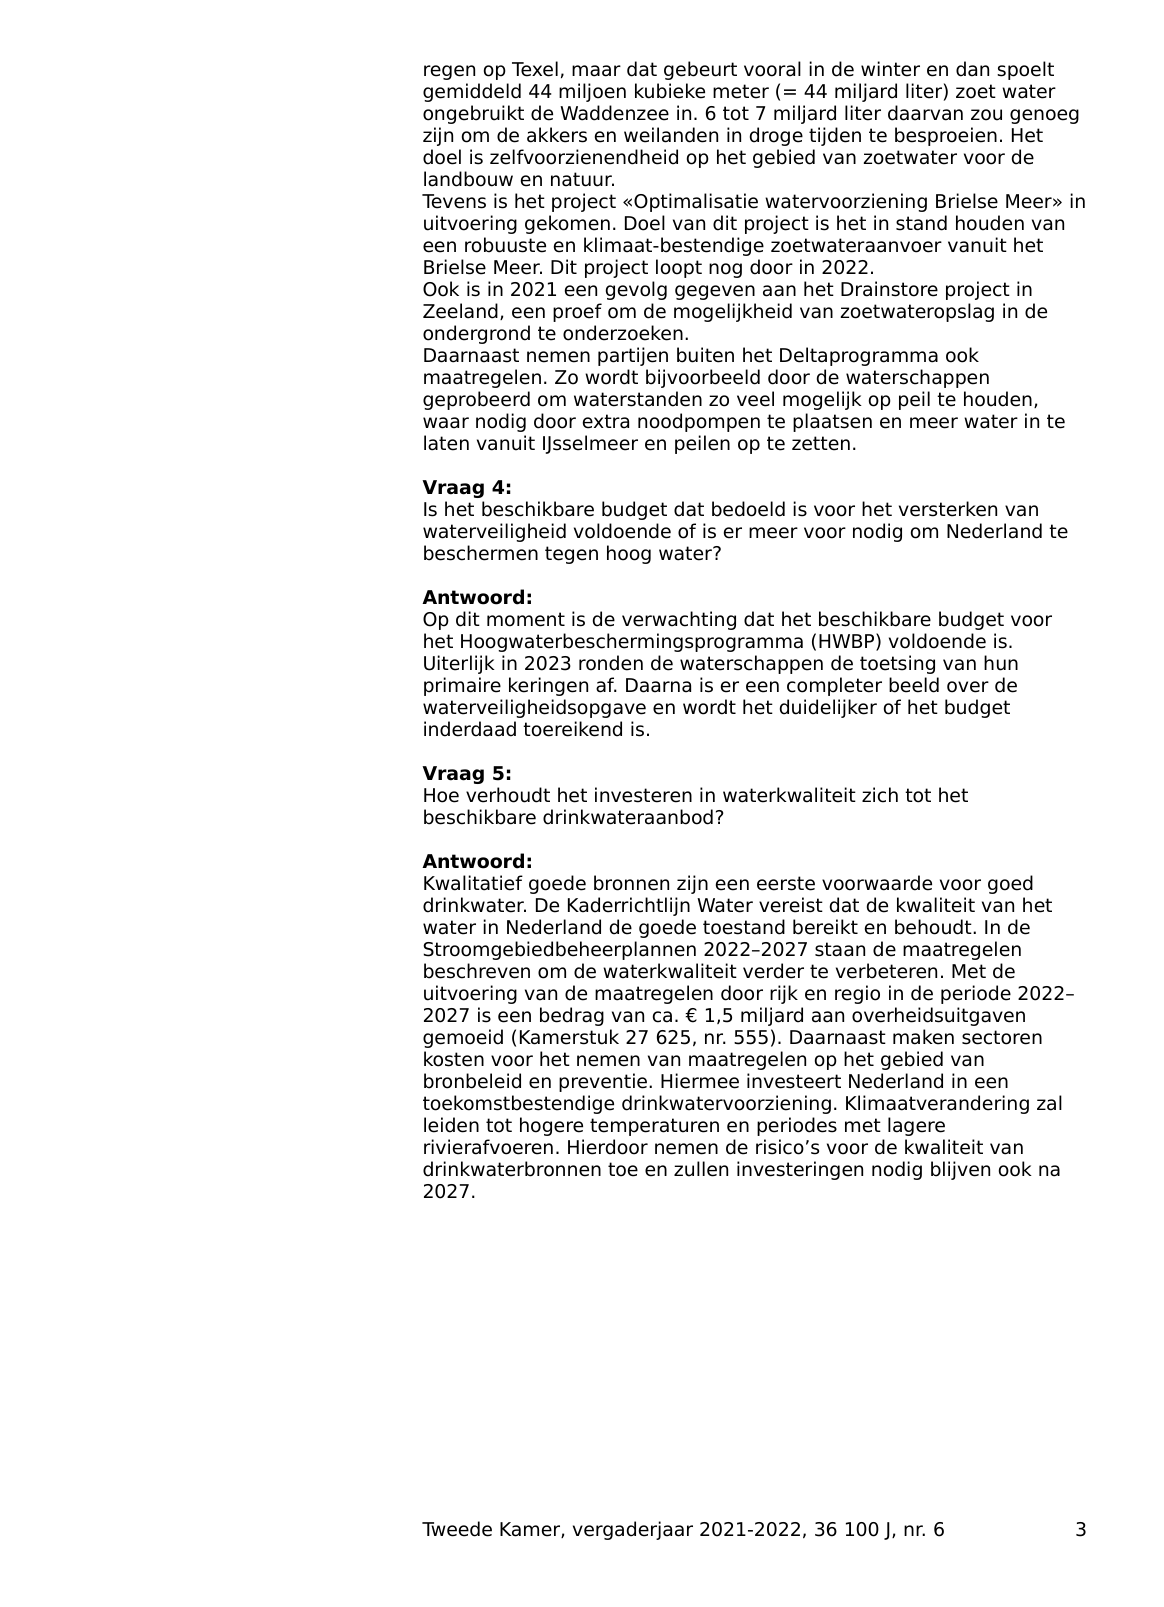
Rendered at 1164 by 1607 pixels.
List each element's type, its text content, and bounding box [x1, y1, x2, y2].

text Daarnaast nemen partijen buiten het Deltaprogramma ook maatregelen. Zo wordt bijvoorbeeld door de waterschappen geprobeerd om waterstanden zo veel mogelijk op peil te houden, waar nodig door extra noodpompen te plaatsen en meer water in te laten vanuit IJsselmeer en peilen op te zetten. [422, 345, 1087, 455]
text regen op Texel, maar dat gebeurt vooral in de winter en dan spoelt gemiddeld 44 miljoen kubieke meter (= 44 miljard liter) zoet water ongebruikt de Waddenzee in. 6 tot 7 miljard liter daarvan zou genoeg zijn om de akkers en weilanden in droge tijden te besproeien. Het doel is zelfvoorzienendheid op het gebied van zoetwater voor de landbouw en natuur. [422, 59, 1087, 191]
text Antwoord: [422, 587, 1087, 609]
text Vraag 5: [422, 763, 1087, 785]
text Op dit moment is de verwachting dat het beschikbare budget voor het Hoogwaterbeschermingsprogramma (HWBP) voldoende is. Uiterlijk in 2023 ronden de waterschappen de toetsing van hun primaire keringen af. Daarna is er een completer beeld over de waterveiligheidsopgave en wordt het duidelijker of het budget inderdaad toereikend is. [422, 609, 1087, 741]
text Kwalitatief goede bronnen zijn een eerste voorwaarde voor goed drinkwater. De Kaderrichtlijn Water vereist dat de kwaliteit van het water in Nederland de goede toestand bereikt en behoudt. In de Stroomgebiedbeheerplannen 2022–2027 staan de maatregelen beschreven om de waterkwaliteit verder te verbeteren. Met de uitvoering van de maatregelen door rijk en regio in de periode 2022–2027 is een bedrag van ca. € 1,5 miljard aan overheidsuitgaven gemoeid (Kamerstuk 27 625, nr. 555). Daarnaast maken sectoren kosten voor het nemen van maatregelen op het gebied van bronbeleid en preventie. Hiermee investeert Nederland in een toekomstbestendige drinkwatervoorziening. Klimaatverandering zal leiden tot hogere temperaturen en periodes met lagere rivierafvoeren. Hierdoor nemen de risico’s voor de kwaliteit van drinkwaterbronnen toe en zullen investeringen nodig blijven ook na 2027. [422, 873, 1087, 1203]
text Hoe verhoudt het investeren in waterkwaliteit zich tot het beschikbare drinkwateraanbod? [422, 785, 1087, 829]
text Antwoord: [422, 851, 1087, 873]
text Is het beschikbare budget dat bedoeld is voor het versterken van waterveiligheid voldoende of is er meer voor nodig om Nederland te beschermen tegen hoog water? [422, 499, 1087, 565]
text Ook is in 2021 een gevolg gegeven aan het Drainstore project in Zeeland, een proef om de mogelijkheid van zoetwateropslag in de ondergrond te onderzoeken. [422, 279, 1087, 345]
text Tevens is het project «Optimalisatie watervoorziening Brielse Meer» in uitvoering gekomen. Doel van dit project is het in stand houden van een robuuste en klimaat-bestendige zoetwateraanvoer vanuit het Brielse Meer. Dit project loopt nog door in 2022. [422, 191, 1087, 279]
text Vraag 4: [422, 477, 1087, 499]
